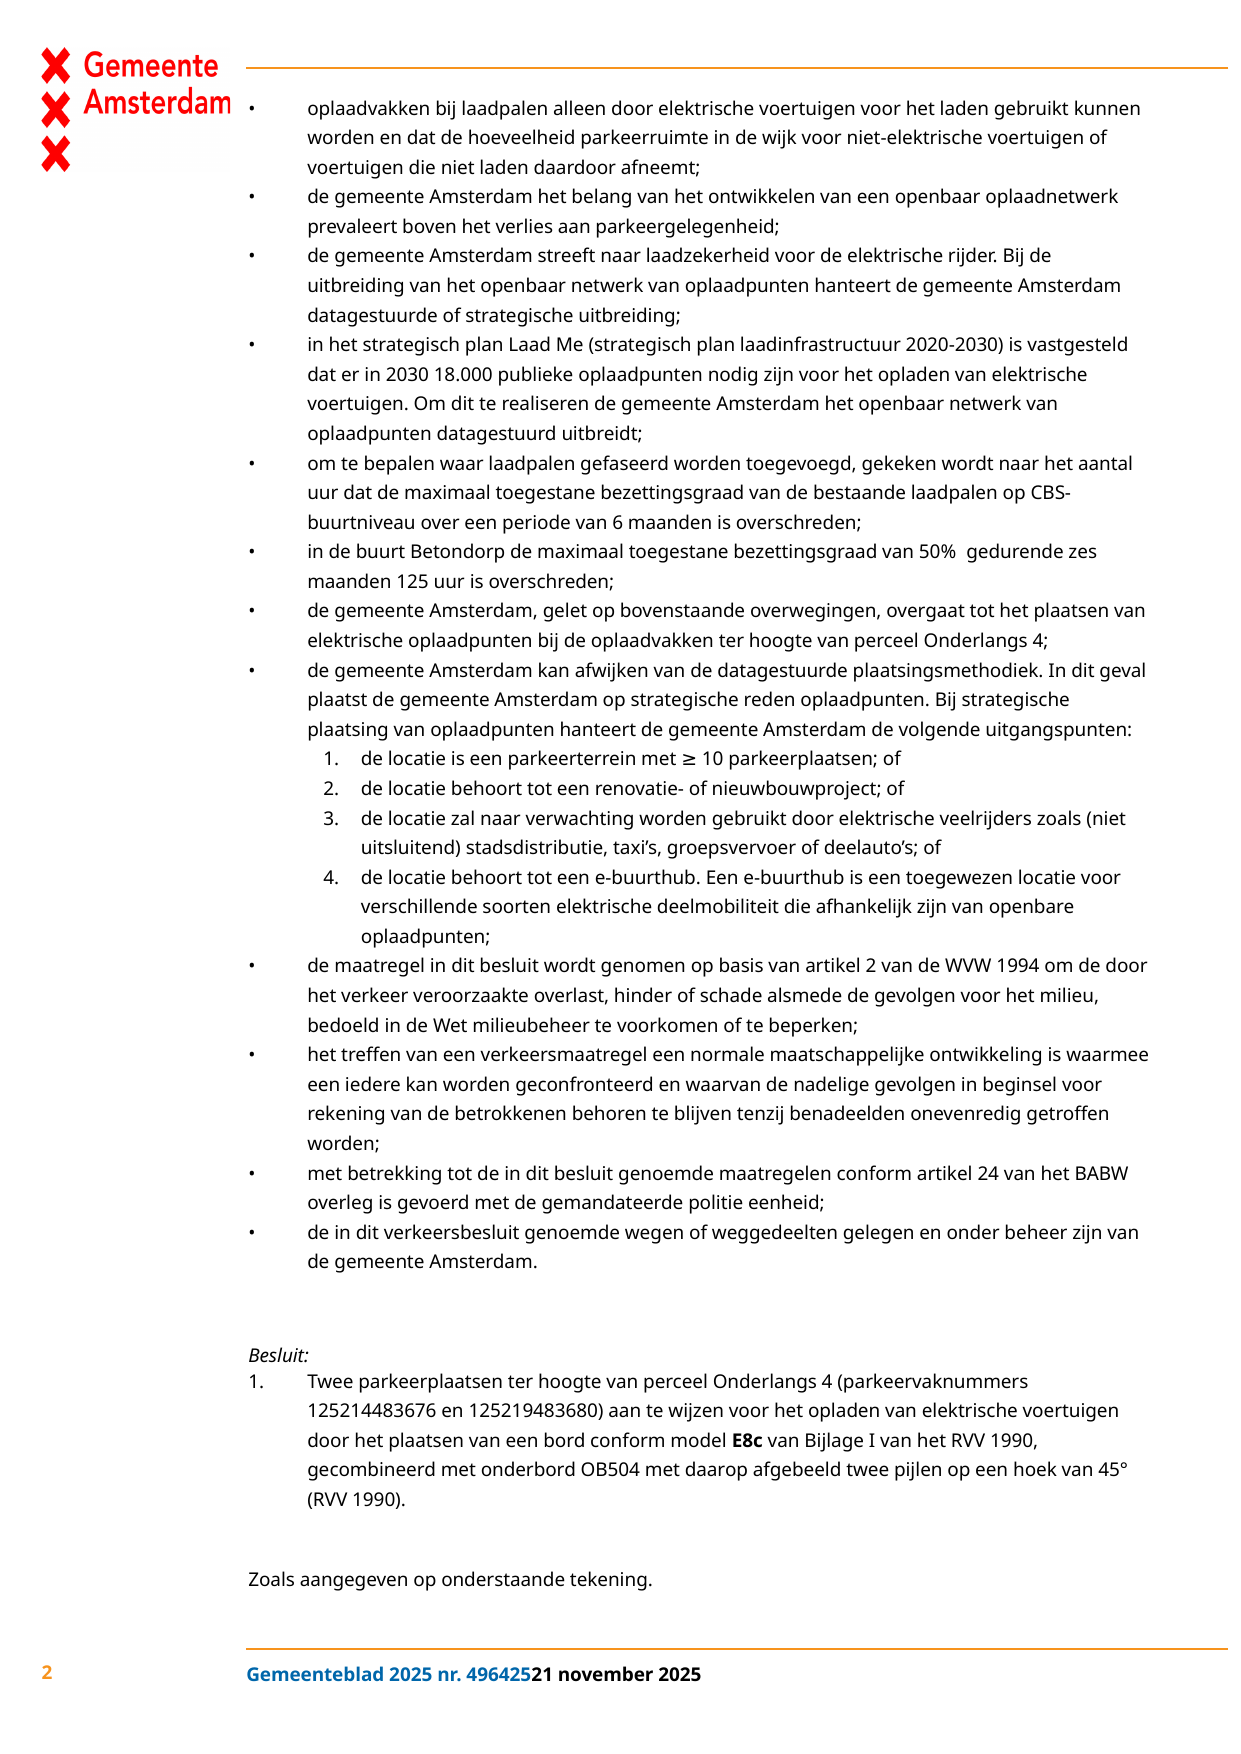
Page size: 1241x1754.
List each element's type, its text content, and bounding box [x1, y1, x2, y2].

list de locatie behoort tot een e-buurthub. Een e-buurthub is een toegewezen locatie voor verschillende soorten elektrische deelmobiliteit die afhankelijk zijn van openbare oplaadpunten; [323, 864, 1152, 949]
list de locatie behoort tot een renovatie- of nieuwbouwproject; of [323, 775, 1152, 801]
list in het strategisch plan Laad Me (strategisch plan laadinfrastructuur 2020-2030) is vastgesteld dat er in 2030 18.000 publieke oplaadpunten nodig zijn voor het opladen van elektrische voertuigen. Om dit te realiseren de gemeente Amsterdam het openbaar netwerk van oplaadpunten datagestuurd uitbreidt; [248, 331, 1152, 446]
list de locatie zal naar verwachting worden gebruikt door elektrische veelrijders zoals (niet uitsluitend) stadsdistributie, taxi’s, groepsvervoer of deelauto’s; of [323, 805, 1152, 860]
list de gemeente Amsterdam, gelet op bovenstaande overwegingen, overgaat tot het plaatsen van elektrische oplaadpunten bij de oplaadvakken ter hoogte van perceel Onderlangs 4; [248, 598, 1152, 653]
list de gemeente Amsterdam het belang van het ontwikkelen van een openbaar oplaadnetwerk prevaleert boven het verlies aan parkeergelegenheid; [248, 183, 1152, 239]
list de maatregel in dit besluit wordt genomen op basis van artikel 2 van de WVW 1994 om de door het verkeer veroorzaakte overlast, hinder of schade alsmede de gevolgen voor het milieu, bedoeld in de Wet milieubeheer te voorkomen of te beperken; [248, 953, 1152, 1038]
text Zoals aangegeven op onderstaande tekening. [248, 1566, 1152, 1592]
list de locatie is een parkeerterrein met ≥ 10 parkeerplaatsen; of [323, 746, 1152, 771]
list Twee parkeerplaatsen ter hoogte van perceel Onderlangs 4 (parkeervaknummers 125214483676 en 125219483680) aan te wijzen voor het opladen van elektrische voertuigen door het plaatsen van een bord conform model E8c van Bijlage I van het RVV 1990, gecombineerd met onderbord OB504 met daarop afgebeeld twee pijlen op een hoek van 45° (RVV 1990). [248, 1368, 1152, 1512]
list de gemeente Amsterdam kan afwijken van de datagestuurde plaatsingsmethodiek. In dit geval plaatst de gemeente Amsterdam op strategische reden oplaadpunten. Bij strategische plaatsing van oplaadpunten hanteert de gemeente Amsterdam de volgende uitgangspunten: [248, 657, 1152, 742]
list het treffen van een verkeersmaatregel een normale maatschappelijke ontwikkeling is waarmee een iedere kan worden geconfronteerd en waarvan de nadelige gevolgen in beginsel voor rekening van de betrokkenen behoren te blijven tenzij benadeelden onevenredig getroffen worden; [248, 1041, 1152, 1156]
list oplaadvakken bij laadpalen alleen door elektrische voertuigen voor het laden gebruikt kunnen worden en dat de hoeveelheid parkeerruimte in de wijk voor niet-elektrische voertuigen of voertuigen die niet laden daardoor afneemt; [248, 95, 1152, 180]
list om te bepalen waar laadpalen gefaseerd worden toegevoegd, gekeken wordt naar het aantal uur dat de maximaal toegestane bezettingsgraad van de bestaande laadpalen op CBS-buurtniveau over een periode van 6 maanden is overschreden; [248, 450, 1152, 535]
list met betrekking tot de in dit besluit genoemde maatregelen conform artikel 24 van het BABW overleg is gevoerd met de gemandateerde politie eenheid; [248, 1160, 1152, 1215]
picture [41, 47, 231, 172]
list de in dit verkeersbesluit genoemde wegen of weggedeelten gelegen en onder beheer zijn van de gemeente Amsterdam. [248, 1219, 1152, 1274]
list de gemeente Amsterdam streeft naar laadzekerheid voor de elektrische rijder. Bij de uitbreiding van het openbaar netwerk van oplaadpunten hanteert de gemeente Amsterdam datagestuurde of strategische uitbreiding; [248, 243, 1152, 328]
text Besluit: [248, 1342, 1152, 1368]
list in de buurt Betondorp de maximaal toegestane bezettingsgraad van 50% gedurende zes maanden 125 uur is overschreden; [248, 538, 1152, 594]
